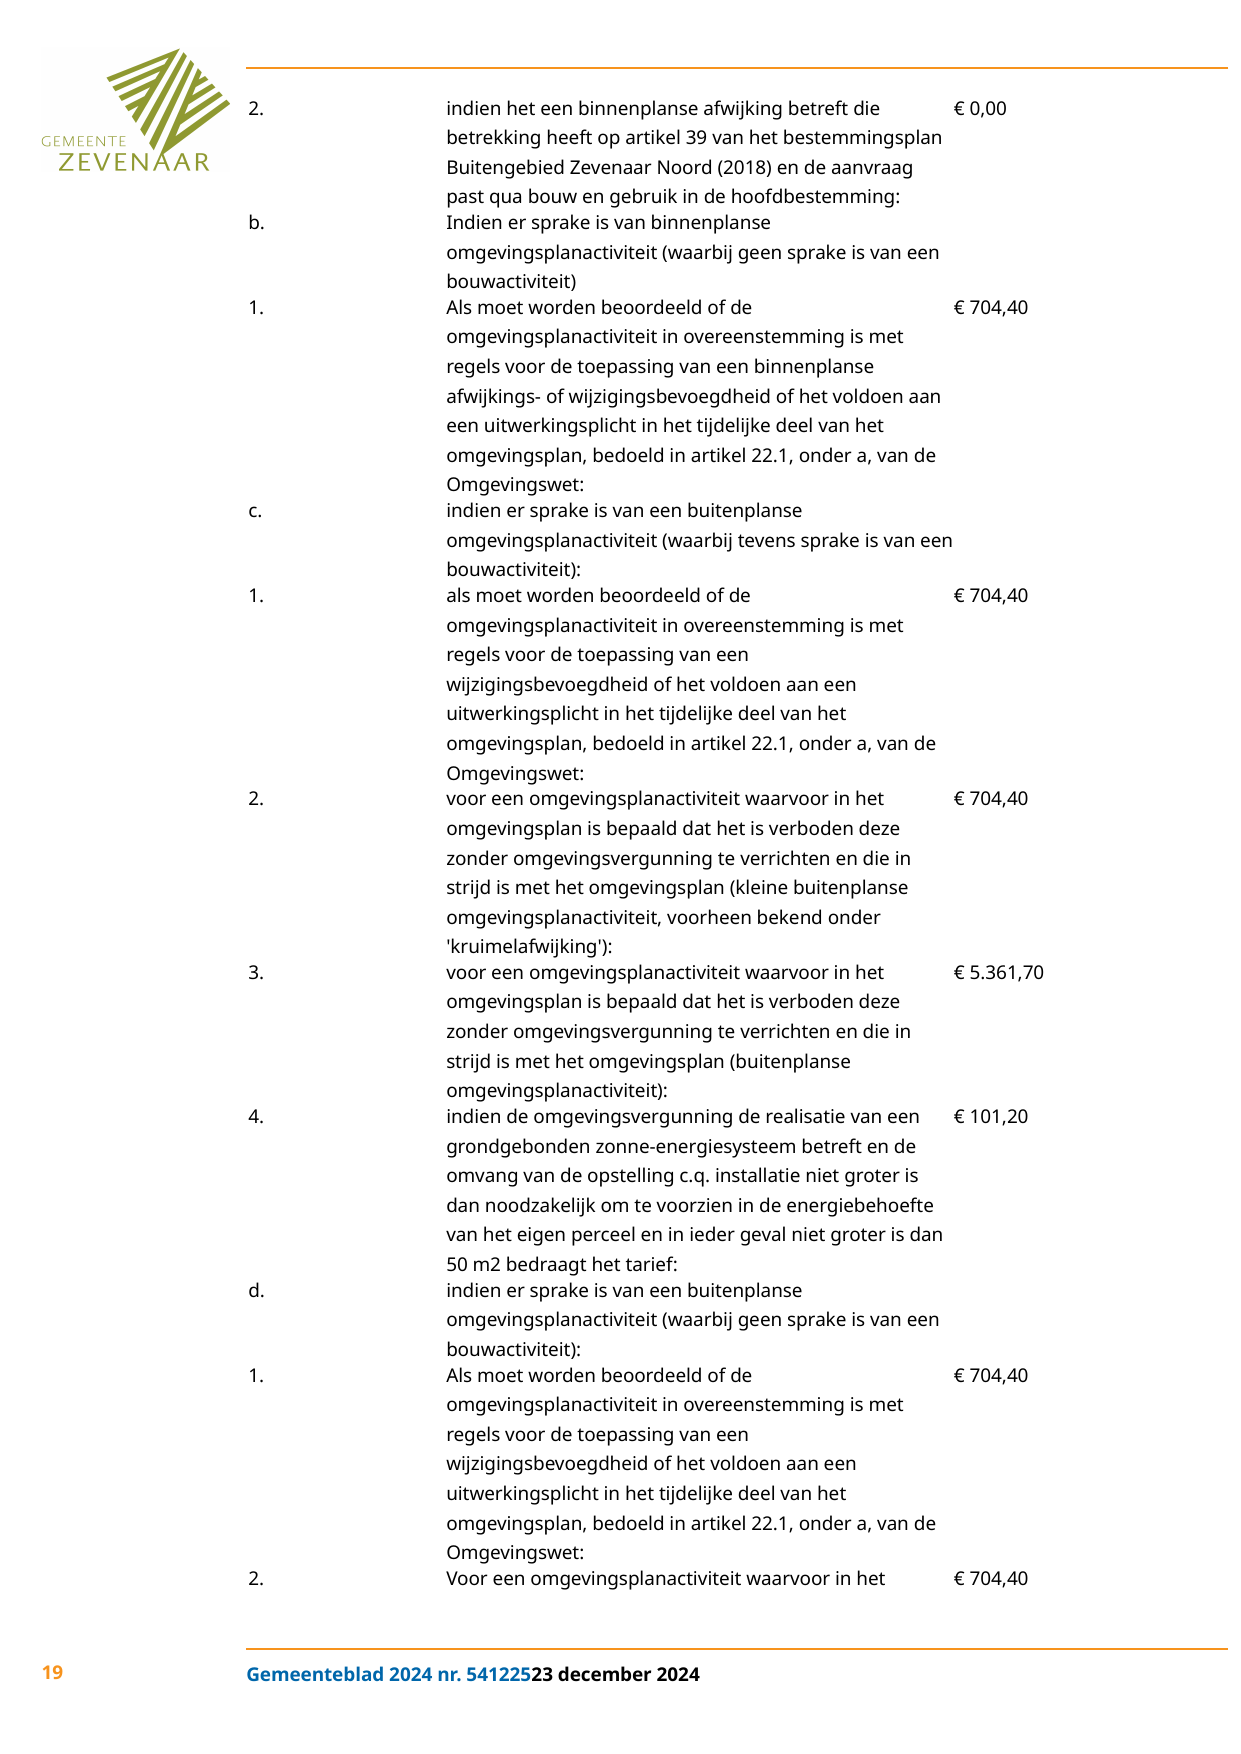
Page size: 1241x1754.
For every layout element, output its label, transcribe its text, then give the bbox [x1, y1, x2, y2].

picture [41, 47, 231, 172]
table_cell 2. [248, 1565, 446, 1591]
table_cell indien er sprake is van een buitenplanse omgevingsplanactiviteit (waarbij geen sprake is van een bouwactiviteit): [446, 1277, 954, 1362]
table_cell 3. [248, 959, 446, 1103]
table_cell indien de omgevingsvergunning de realisatie van een grondgebonden zonne-energiesysteem betreft en de omvang van de opstelling c.q. installatie niet groter is dan noodzakelijk om te voorzien in de energiebehoefte van het eigen perceel en in ieder geval niet groter is dan 50 m2 bedraagt het tarief: [446, 1103, 954, 1277]
table_cell € 704,40 [954, 582, 1152, 786]
table_cell 4. [248, 1103, 446, 1277]
table_cell Indien er sprake is van binnenplanse omgevingsplanactiviteit (waarbij geen sprake is van een bouwactiviteit) [446, 209, 954, 294]
table_cell Als moet worden beoordeeld of de omgevingsplanactiviteit in overeenstemming is met regels voor de toepassing van een wijzigingsbevoegdheid of het voldoen aan een uitwerkingsplicht in het tijdelijke deel van het omgevingsplan, bedoeld in artikel 22.1, onder a, van de Omgevingswet: [446, 1362, 954, 1565]
table_cell € 704,40 [954, 786, 1152, 959]
table_cell 1. [248, 582, 446, 786]
table_cell c. [248, 498, 446, 582]
table_cell [954, 209, 1152, 294]
table_cell als moet worden beoordeeld of de omgevingsplanactiviteit in overeenstemming is met regels voor de toepassing van een wijzigingsbevoegdheid of het voldoen aan een uitwerkingsplicht in het tijdelijke deel van het omgevingsplan, bedoeld in artikel 22.1, onder a, van de Omgevingswet: [446, 582, 954, 786]
table_cell 1. [248, 1362, 446, 1565]
table_cell 2. [248, 786, 446, 959]
table_cell Voor een omgevingsplanactiviteit waarvoor in het [446, 1565, 954, 1591]
table_cell voor een omgevingsplanactiviteit waarvoor in het omgevingsplan is bepaald dat het is verboden deze zonder omgevingsvergunning te verrichten en die in strijd is met het omgevingsplan (buitenplanse omgevingsplanactiviteit): [446, 959, 954, 1103]
table_cell € 704,40 [954, 1565, 1152, 1591]
table_cell Als moet worden beoordeeld of de omgevingsplanactiviteit in overeenstemming is met regels voor de toepassing van een binnenplanse afwijkings- of wijzigingsbevoegdheid of het voldoen aan een uitwerkingsplicht in het tijdelijke deel van het omgevingsplan, bedoeld in artikel 22.1, onder a, van de Omgevingswet: [446, 294, 954, 497]
table_cell d. [248, 1277, 446, 1362]
table_cell voor een omgevingsplanactiviteit waarvoor in het omgevingsplan is bepaald dat het is verboden deze zonder omgevingsvergunning te verrichten en die in strijd is met het omgevingsplan (kleine buitenplanse omgevingsplanactiviteit, voorheen bekend onder 'kruimelafwijking'): [446, 786, 954, 959]
table_cell 2. [248, 95, 446, 209]
table_cell € 704,40 [954, 1362, 1152, 1565]
table_cell indien het een binnenplanse afwijking betreft die betrekking heeft op artikel 39 van het bestemmingsplan Buitengebied Zevenaar Noord (2018) en de aanvraag past qua bouw en gebruik in de hoofdbestemming: [446, 95, 954, 209]
table_cell € 704,40 [954, 294, 1152, 497]
table_cell € 0,00 [954, 95, 1152, 209]
table_cell [954, 1277, 1152, 1362]
table_cell [954, 498, 1152, 582]
table_cell 1. [248, 294, 446, 497]
table_cell indien er sprake is van een buitenplanse omgevingsplanactiviteit (waarbij tevens sprake is van een bouwactiviteit): [446, 498, 954, 582]
table_cell € 101,20 [954, 1103, 1152, 1277]
table_cell € 5.361,70 [954, 959, 1152, 1103]
table_cell b. [248, 209, 446, 294]
